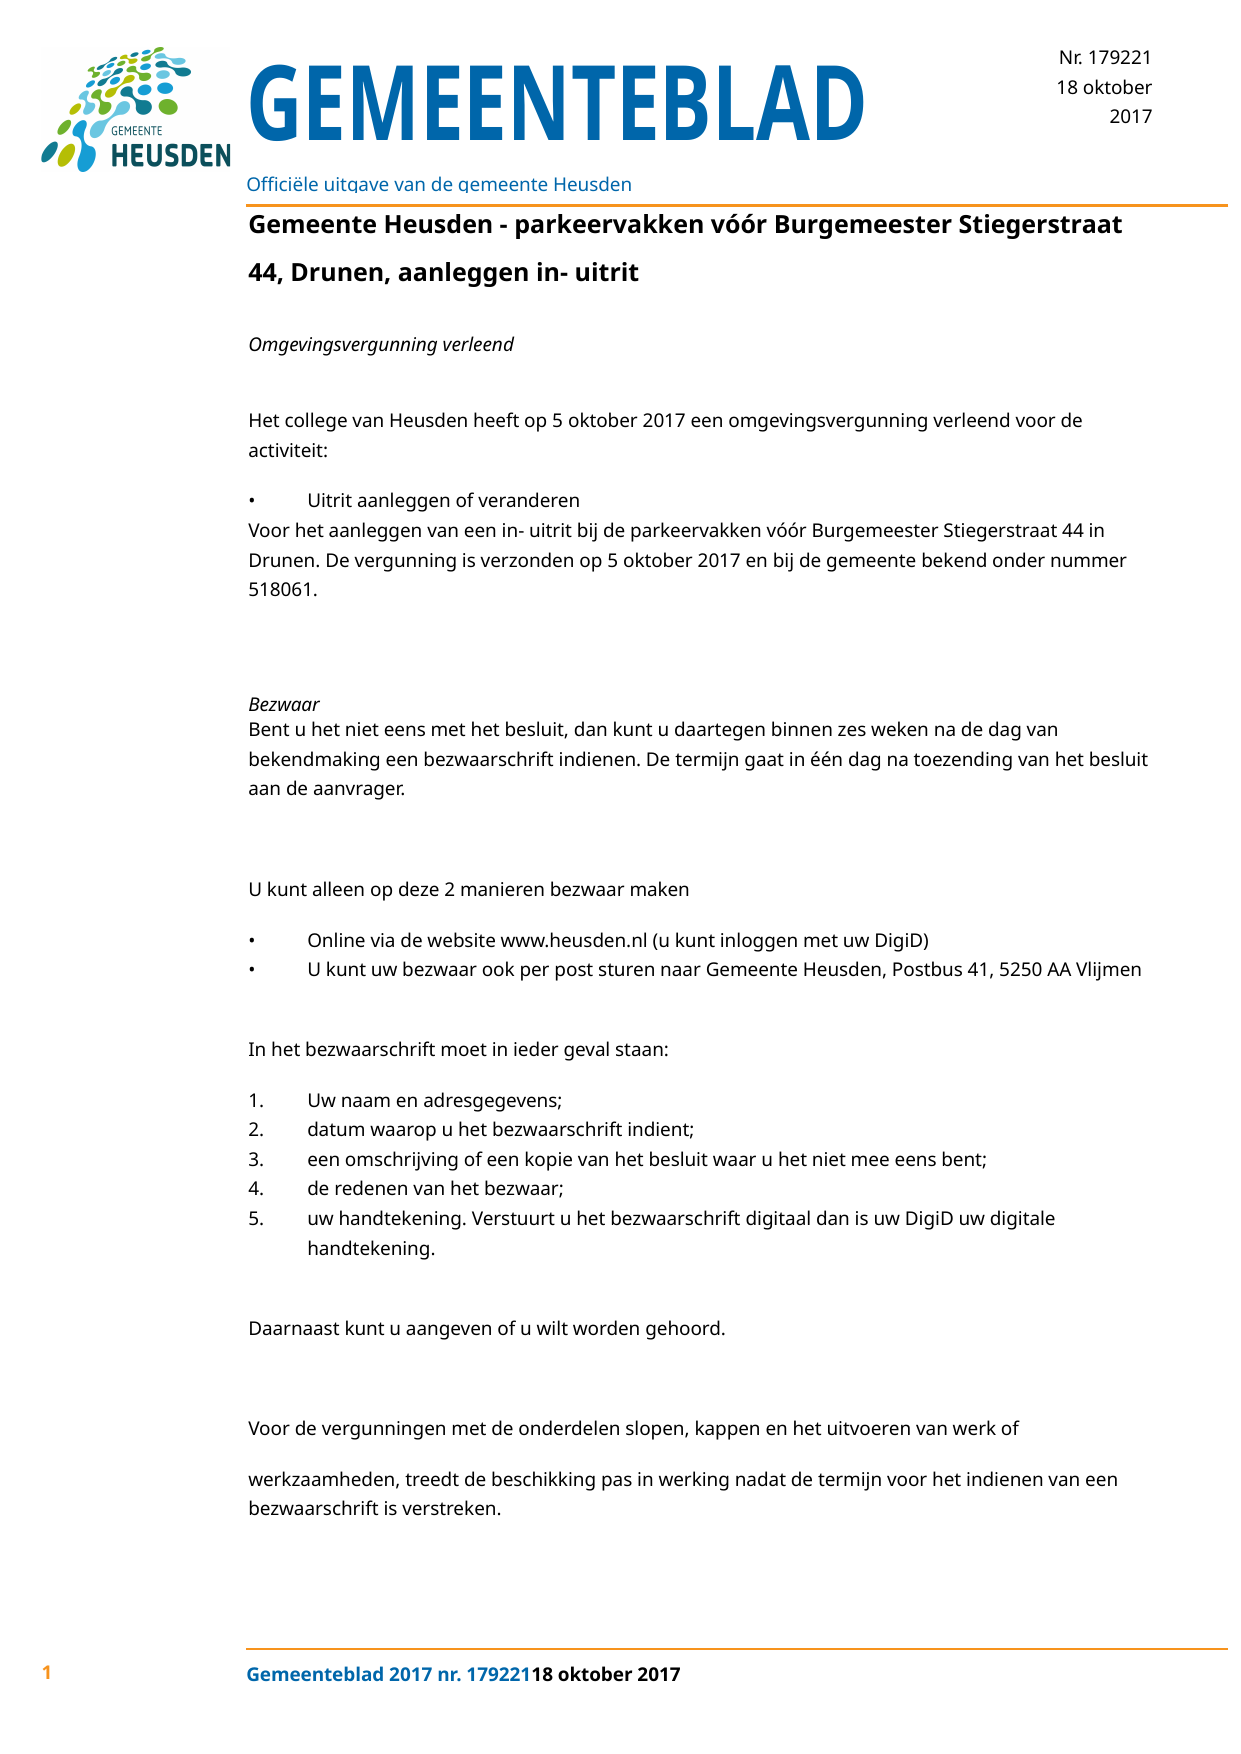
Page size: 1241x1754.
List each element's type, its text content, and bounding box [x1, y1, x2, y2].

text Bezwaar [248, 691, 1152, 716]
text Omgevingsvergunning verleend [248, 331, 1152, 357]
picture [41, 47, 231, 172]
text Het college van Heusden heeft op 5 oktober 2017 een omgevingsvergunning verleend voor de activiteit: [248, 408, 1152, 463]
text werkzaamheden, treedt de beschikking pas in werking nadat de termijn voor het indienen van een bezwaarschrift is verstreken. [248, 1466, 1152, 1521]
text In het bezwaarschrift moet in ieder geval staan: [248, 1036, 1152, 1062]
list datum waarop u het bezwaarschrift indient; [248, 1116, 1152, 1142]
list uw handtekening. Verstuurt u het bezwaarschrift digitaal dan is uw DigiD uw digitale handtekening. [248, 1205, 1152, 1261]
text Voor het aanleggen van een in- uitrit bij de parkeervakken vóór Burgemeester Stiegerstraat 44 in Drunen. De vergunning is verzonden op 5 oktober 2017 en bij de gemeente bekend onder nummer 518061. [248, 517, 1152, 602]
list U kunt uw bezwaar ook per post sturen naar Gemeente Heusden, Postbus 41, 5250 AA Vlijmen [248, 956, 1152, 982]
list Online via de website www.heusden.nl (u kunt inloggen met uw DigiD) [248, 927, 1152, 953]
text Gemeente Heusden - parkeervakken vóór Burgemeester Stiegerstraat 44, Drunen, aanleggen in- uitrit [248, 207, 1152, 288]
list Uitrit aanleggen of veranderen [248, 488, 1152, 513]
list Uw naam en adresgegevens; [248, 1087, 1152, 1113]
text Daarnaast kunt u aangeven of u wilt worden gehoord. [248, 1315, 1152, 1341]
text U kunt alleen op deze 2 manieren bezwaar maken [248, 876, 1152, 902]
text Voor de vergunningen met de onderdelen slopen, kappen en het uitvoeren van werk of [248, 1416, 1152, 1441]
text Bent u het niet eens met het besluit, dan kunt u daartegen binnen zes weken na de dag van bekendmaking een bezwaarschrift indienen. De termijn gaat in één dag na toezending van het besluit aan de aanvrager. [248, 716, 1152, 801]
list de redenen van het bezwaar; [248, 1176, 1152, 1201]
list een omschrijving of een kopie van het besluit waar u het niet mee eens bent; [248, 1146, 1152, 1172]
